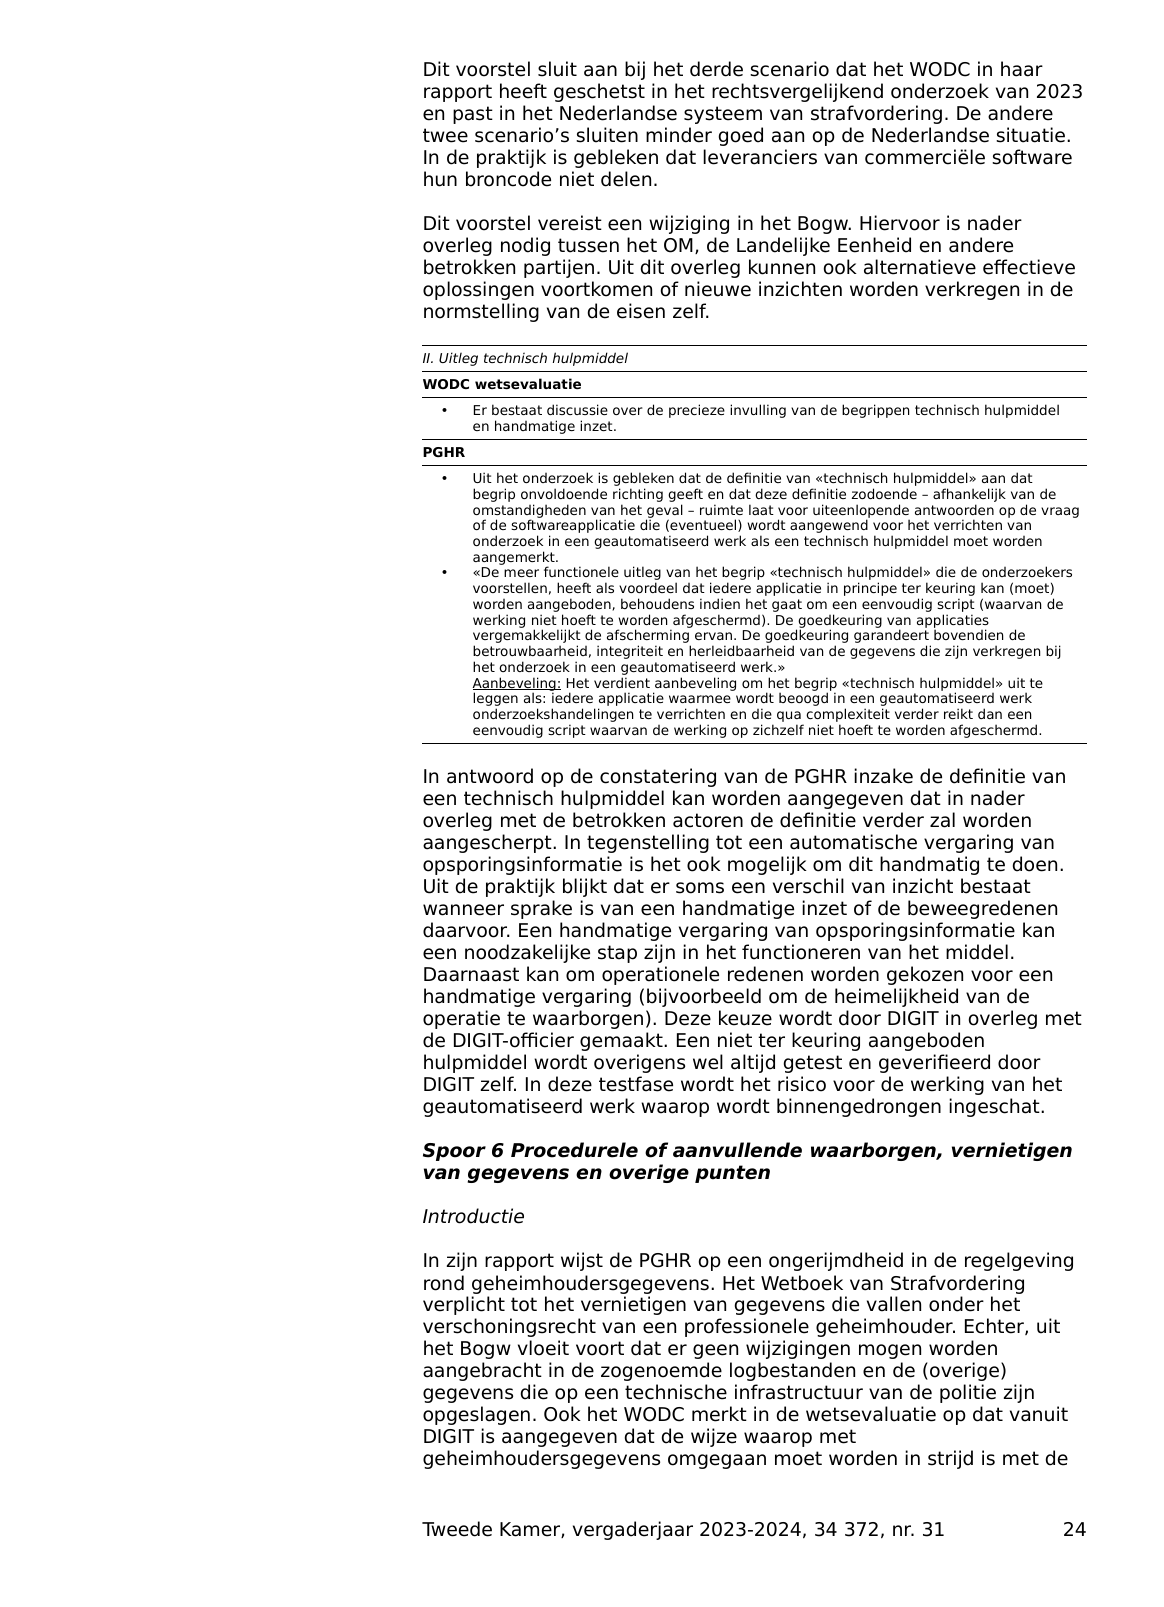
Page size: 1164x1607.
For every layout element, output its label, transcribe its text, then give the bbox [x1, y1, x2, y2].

table_cell • [422, 565, 467, 743]
text In antwoord op de constatering van de PGHR inzake de definitie van een technisch hulpmiddel kan worden aangegeven dat in nader overleg met de betrokken actoren de definitie verder zal worden aangescherpt. In tegenstelling tot een automatische vergaring van opsporingsinformatie is het ook mogelijk om dit handmatig te doen. Uit de praktijk blijkt dat er soms een verschil van inzicht bestaat wanneer sprake is van een handmatige inzet of de beweegredenen daarvoor. Een handmatige vergaring van opsporingsinformatie kan een noodzakelijke stap zijn in het functioneren van het middel. Daarnaast kan om operationele redenen worden gekozen voor een handmatige vergaring (bijvoorbeeld om de heimelijkheid van de operatie te waarborgen). Deze keuze wordt door DIGIT in overleg met de DIGIT-officier gemaakt. Een niet ter keuring aangeboden hulpmiddel wordt overigens wel altijd getest en geverifieerd door DIGIT zelf. In deze testfase wordt het risico voor de werking van het geautomatiseerd werk waarop wordt binnengedrongen ingeschat. [422, 766, 1087, 1118]
text Dit voorstel vereist een wijziging in het Bogw. Hiervoor is nader overleg nodig tussen het OM, de Landelijke Eenheid en andere betrokken partijen. Uit dit overleg kunnen ook alternatieve effectieve oplossingen voortkomen of nieuwe inzichten worden verkregen in de normstelling van de eisen zelf. [422, 213, 1087, 323]
text Dit voorstel sluit aan bij het derde scenario dat het WODC in haar rapport heeft geschetst in het rechtsvergelijkend onderzoek van 2023 en past in het Nederlandse systeem van strafvordering. De andere twee scenario’s sluiten minder goed aan op de Nederlandse situatie. In de praktijk is gebleken dat leveranciers van commerciële software hun broncode niet delen. [422, 59, 1087, 191]
subtitle Spoor 6 Procedurele of aanvullende waarborgen, vernietigen van gegevens en overige punten [422, 1140, 1087, 1184]
table_cell «De meer functionele uitleg van het begrip «technisch hulpmiddel» die de onderzoekers voorstellen, heeft als voordeel dat iedere applicatie in principe ter keuring kan (moet) worden aangeboden, behoudens indien het gaat om een eenvoudig script (waarvan de werking niet hoeft te worden afgeschermd). De goedkeuring van applicaties vergemakkelijkt de afscherming ervan. De goedkeuring garandeert bovendien de betrouwbaarheid, integriteit en herleidbaarheid van de gegevens die zijn verkregen bij het onderzoek in een geautomatiseerd werk.» Aanbeveling: Het verdient aanbeveling om het begrip «technisch hulpmiddel» uit te leggen als: iedere applicatie waarmee wordt beoogd in een geautomatiseerd werk onderzoekshandelingen te verrichten en die qua complexiteit verder reikt dan een eenvoudig script waarvan de werking op zichzelf niet hoeft te worden afgeschermd. [467, 565, 1087, 743]
table_cell WODC wetsevaluatie [422, 372, 1087, 397]
table_cell PGHR [422, 440, 1087, 465]
table_cell Uit het onderzoek is gebleken dat de definitie van «technisch hulpmiddel» aan dat begrip onvoldoende richting geeft en dat deze definitie zodoende – afhankelijk van de omstandigheden van het geval – ruimte laat voor uiteenlopende antwoorden op de vraag of de softwareapplicatie die (eventueel) wordt aangewend voor het verrichten van onderzoek in een geautomatiseerd werk als een technisch hulpmiddel moet worden aangemerkt. [467, 466, 1087, 565]
table_cell Er bestaat discussie over de precieze invulling van de begrippen technisch hulpmiddel en handmatige inzet. [467, 398, 1087, 439]
table_cell • [422, 466, 467, 565]
table_cell • [422, 398, 467, 439]
text In zijn rapport wijst de PGHR op een ongerijmdheid in de regelgeving rond geheimhoudersgegevens. Het Wetboek van Strafvordering verplicht tot het vernietigen van gegevens die vallen onder het verschoningsrecht van een professionele geheimhouder. Echter, uit het Bogw vloeit voort dat er geen wijzigingen mogen worden aangebracht in de zogenoemde logbestanden en de (overige) gegevens die op een technische infrastructuur van de politie zijn opgeslagen. Ook het WODC merkt in de wetsevaluatie op dat vanuit DIGIT is aangegeven dat de wijze waarop met geheimhoudersgegevens omgegaan moet worden in strijd is met de [422, 1250, 1087, 1470]
subtitle Introductie [422, 1206, 1087, 1228]
table_header II. Uitleg technisch hulpmiddel [422, 346, 1087, 371]
